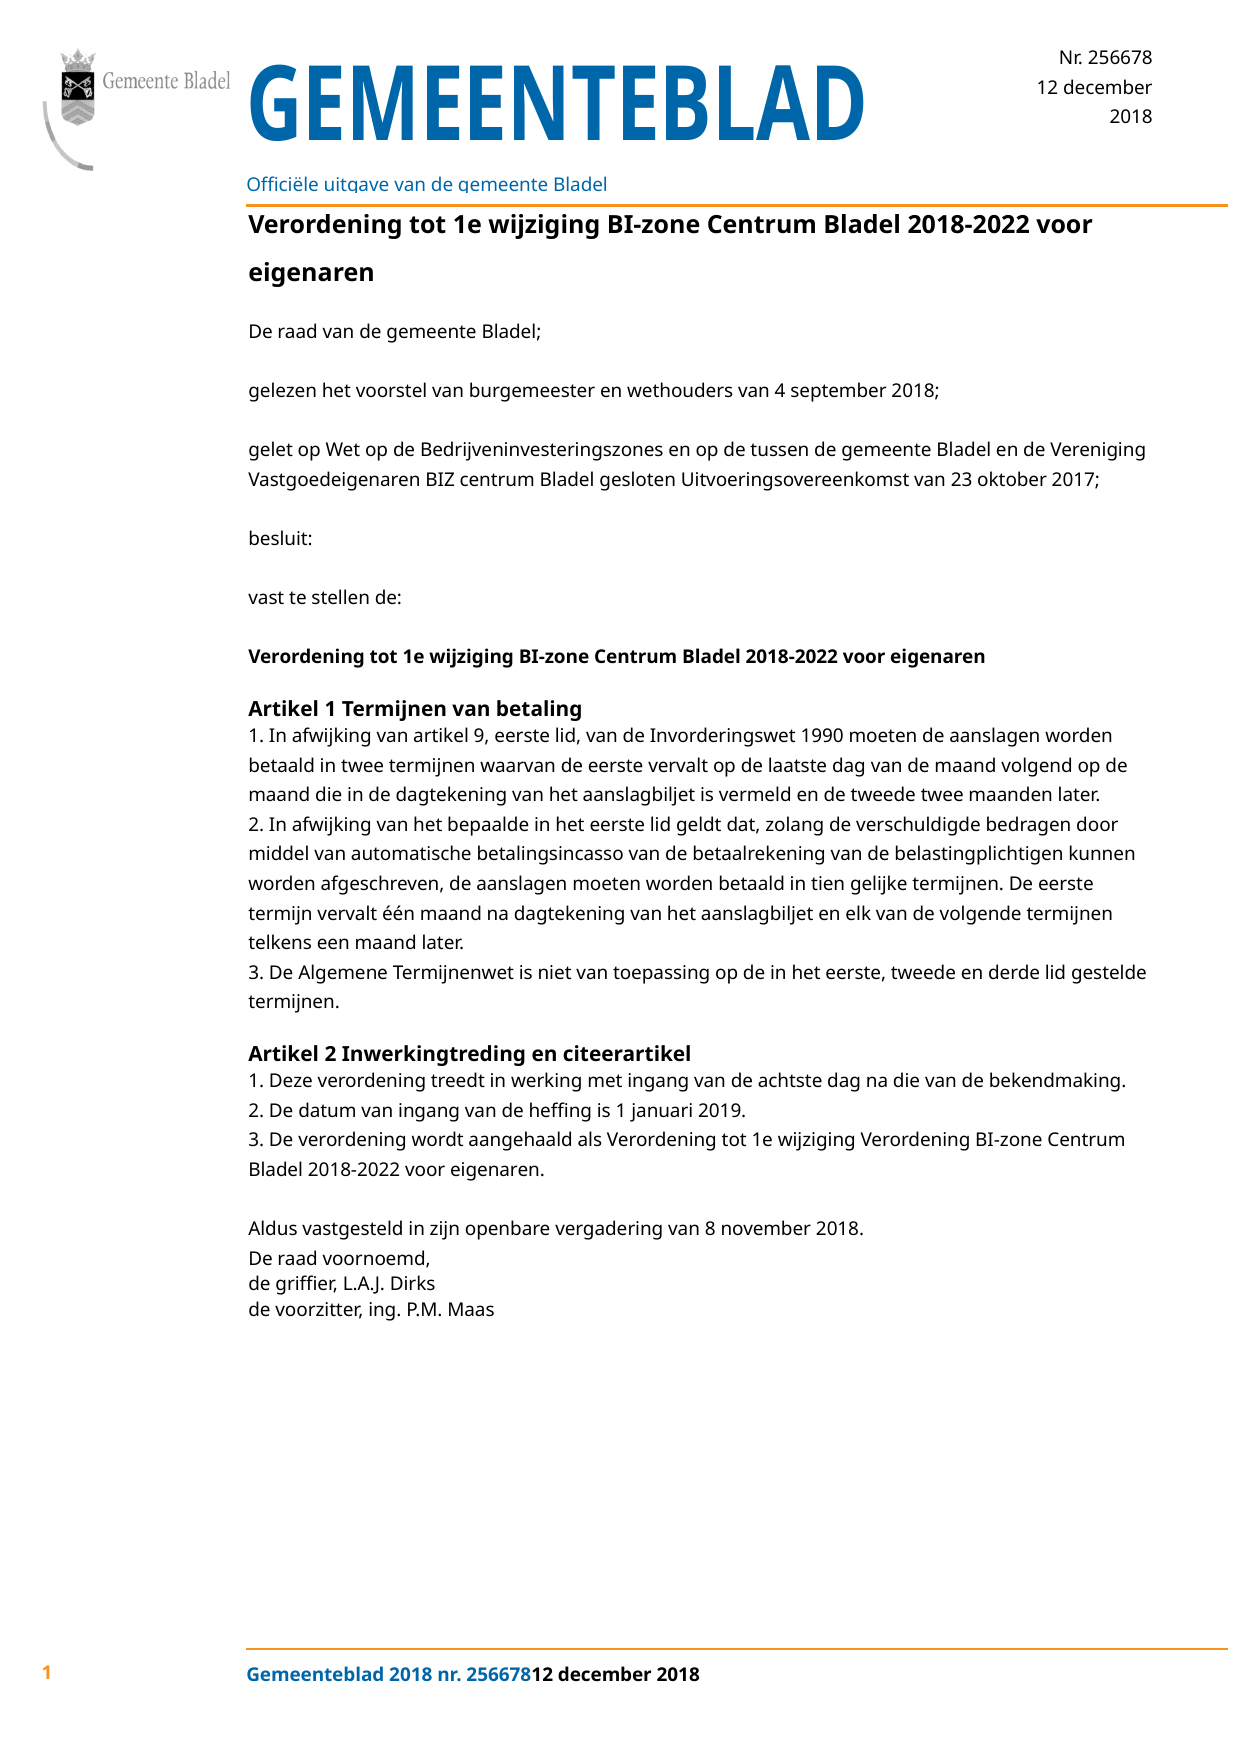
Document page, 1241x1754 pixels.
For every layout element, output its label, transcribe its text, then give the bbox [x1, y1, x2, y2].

text Artikel 1 Termijnen van betaling [248, 694, 1152, 722]
text De raad van de gemeente Bladel; [248, 318, 1152, 344]
text besluit: [248, 525, 1152, 551]
text 1. Deze verordening treedt in werking met ingang van de achtste dag na die van de bekendmaking. [248, 1067, 1152, 1093]
text 2. De datum van ingang van de heffing is 1 januari 2019. [248, 1097, 1152, 1123]
text gelet op Wet op de Bedrijveninvesteringszones en op de tussen de gemeente Bladel en de Vereniging Vastgoedeigenaren BIZ centrum Bladel gesloten Uitvoeringsovereenkomst van 23 oktober 2017; [248, 436, 1152, 492]
text Artikel 2 Inwerkingtreding en citeerartikel [248, 1039, 1152, 1067]
text vast te stellen de: [248, 584, 1152, 610]
text 3. De verordening wordt aangehaald als Verordening tot 1e wijziging Verordening BI-zone Centrum Bladel 2018-2022 voor eigenaren. [248, 1126, 1152, 1182]
text 3. De Algemene Termijnenwet is niet van toepassing op de in het eerste, tweede en derde lid gestelde termijnen. [248, 959, 1152, 1014]
text de griffier, L.A.J. Dirks [248, 1271, 1152, 1296]
text Verordening tot 1e wijziging BI-zone Centrum Bladel 2018-2022 voor eigenaren [248, 207, 1152, 288]
picture [41, 47, 231, 172]
text gelezen het voorstel van burgemeester en wethouders van 4 september 2018; [248, 377, 1152, 403]
text Verordening tot 1e wijziging BI-zone Centrum Bladel 2018-2022 voor eigenaren [248, 643, 1152, 669]
text De raad voornoemd, [248, 1245, 1152, 1271]
text Aldus vastgesteld in zijn openbare vergadering van 8 november 2018. [248, 1215, 1152, 1241]
text 2. In afwijking van het bepaalde in het eerste lid geldt dat, zolang de verschuldigde bedragen door middel van automatische betalingsincasso van de betaalrekening van de belastingplichtigen kunnen worden afgeschreven, de aanslagen moeten worden betaald in tien gelijke termijnen. De eerste termijn vervalt één maand na dagtekening van het aanslagbiljet en elk van de volgende termijnen telkens een maand later. [248, 811, 1152, 955]
text 1. In afwijking van artikel 9, eerste lid, van de Invorderingswet 1990 moeten de aanslagen worden betaald in twee termijnen waarvan de eerste vervalt op de laatste dag van de maand volgend op de maand die in de dagtekening van het aanslagbiljet is vermeld en de tweede twee maanden later. [248, 722, 1152, 807]
text de voorzitter, ing. P.M. Maas [248, 1296, 1152, 1322]
